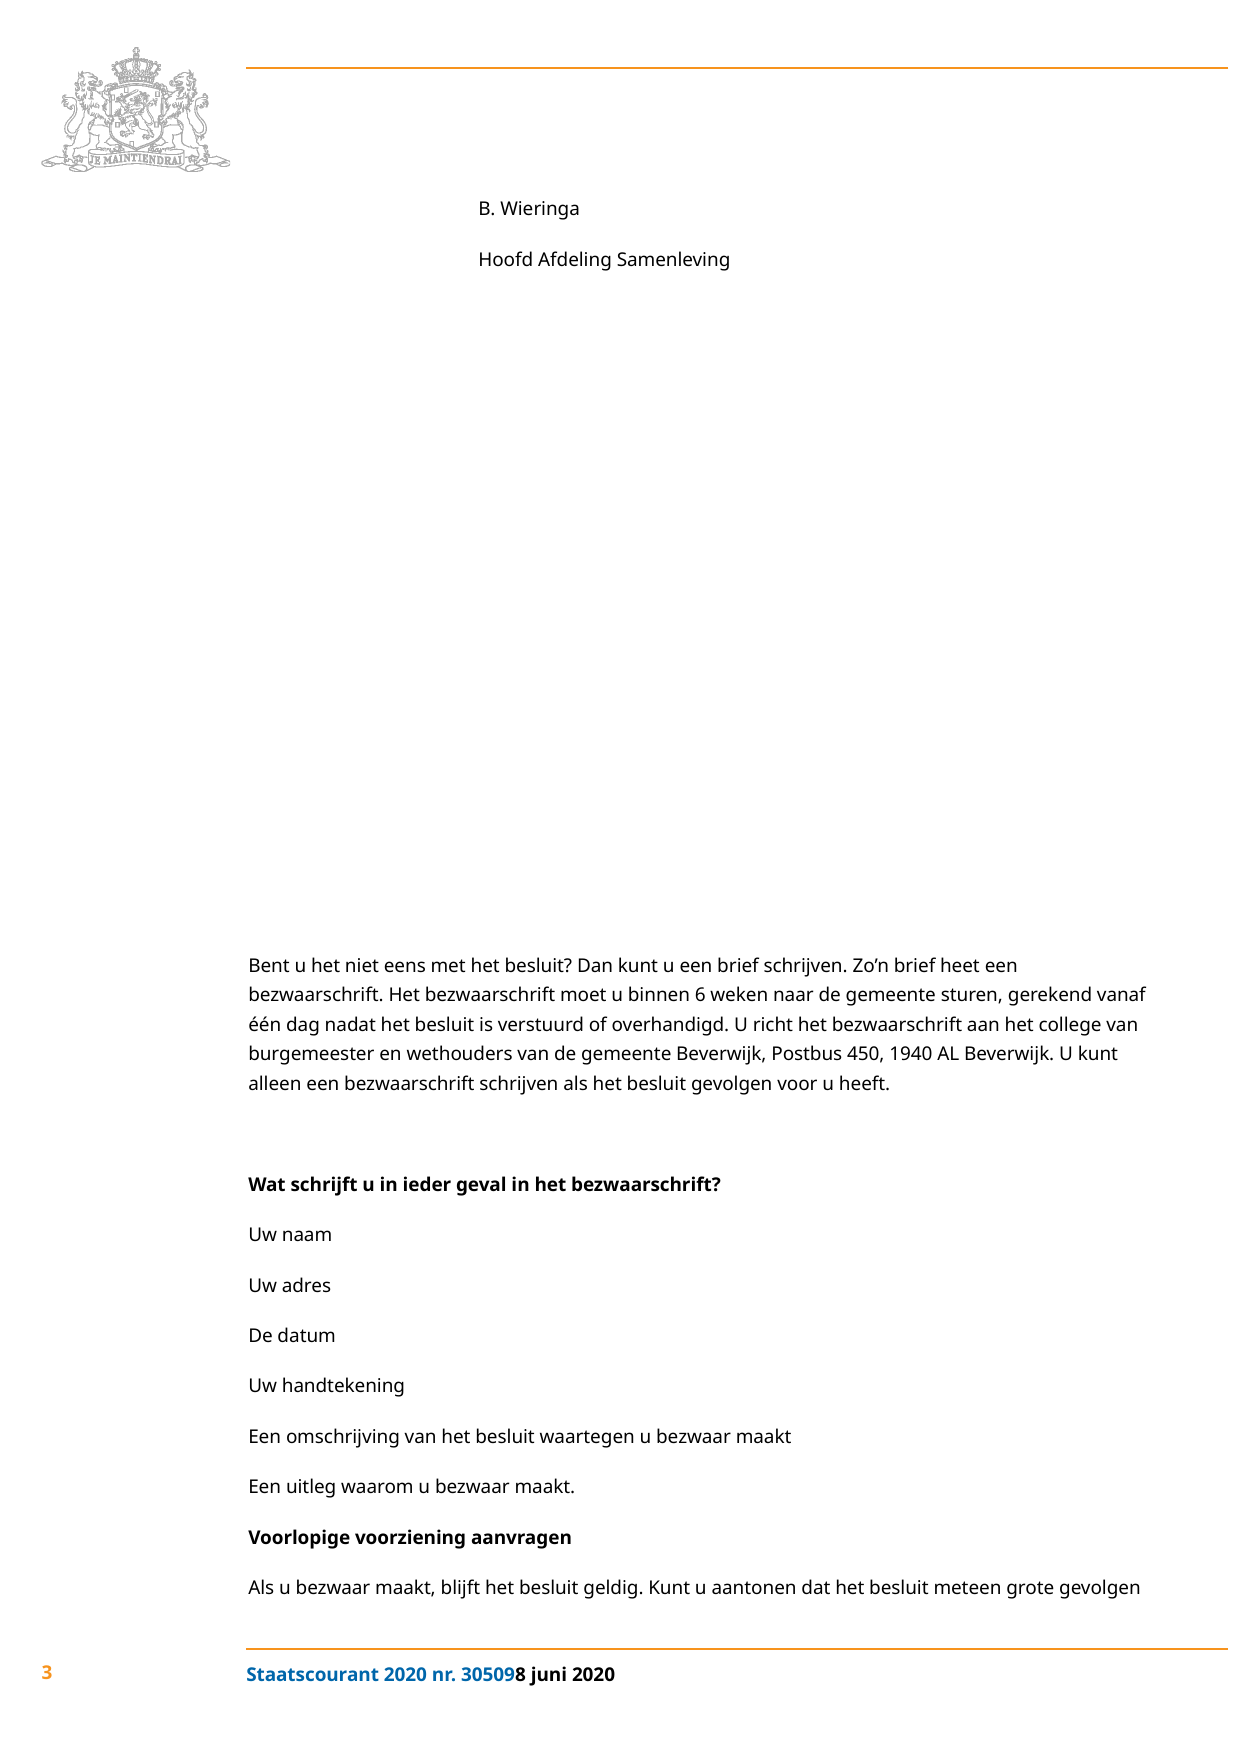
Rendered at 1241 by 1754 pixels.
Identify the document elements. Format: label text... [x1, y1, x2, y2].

text Bent u het niet eens met het besluit? Dan kunt u een brief schrijven. Zo’n brief heet een bezwaarschrift. Het bezwaarschrift moet u binnen 6 weken naar de gemeente sturen, gerekend vanaf één dag nadat het besluit is verstuurd of overhandigd. U richt het bezwaarschrift aan het college van burgemeester en wethouders van de gemeente Beverwijk, Postbus 450, 1940 AL Beverwijk. U kunt alleen een bezwaarschrift schrijven als het besluit gevolgen voor u heeft. [248, 952, 1152, 1096]
text Uw naam [248, 1221, 1152, 1247]
text Als u bezwaar maakt, blijft het besluit geldig. Kunt u aantonen dat het besluit meteen grote gevolgen [248, 1574, 1152, 1600]
text Een omschrijving van het besluit waartegen u bezwaar maakt [248, 1423, 1152, 1449]
text B. Wieringa [248, 196, 1152, 221]
text Een uitleg waarom u bezwaar maakt. [248, 1473, 1152, 1499]
text De datum [248, 1322, 1152, 1348]
text Wat schrijft u in ieder geval in het bezwaarschrift? [248, 1171, 1152, 1197]
picture [41, 47, 231, 172]
text Hoofd Afdeling Samenleving [248, 246, 1152, 272]
text Uw handtekening [248, 1373, 1152, 1398]
text Uw adres [248, 1272, 1152, 1298]
text Voorlopige voorziening aanvragen [248, 1524, 1152, 1550]
